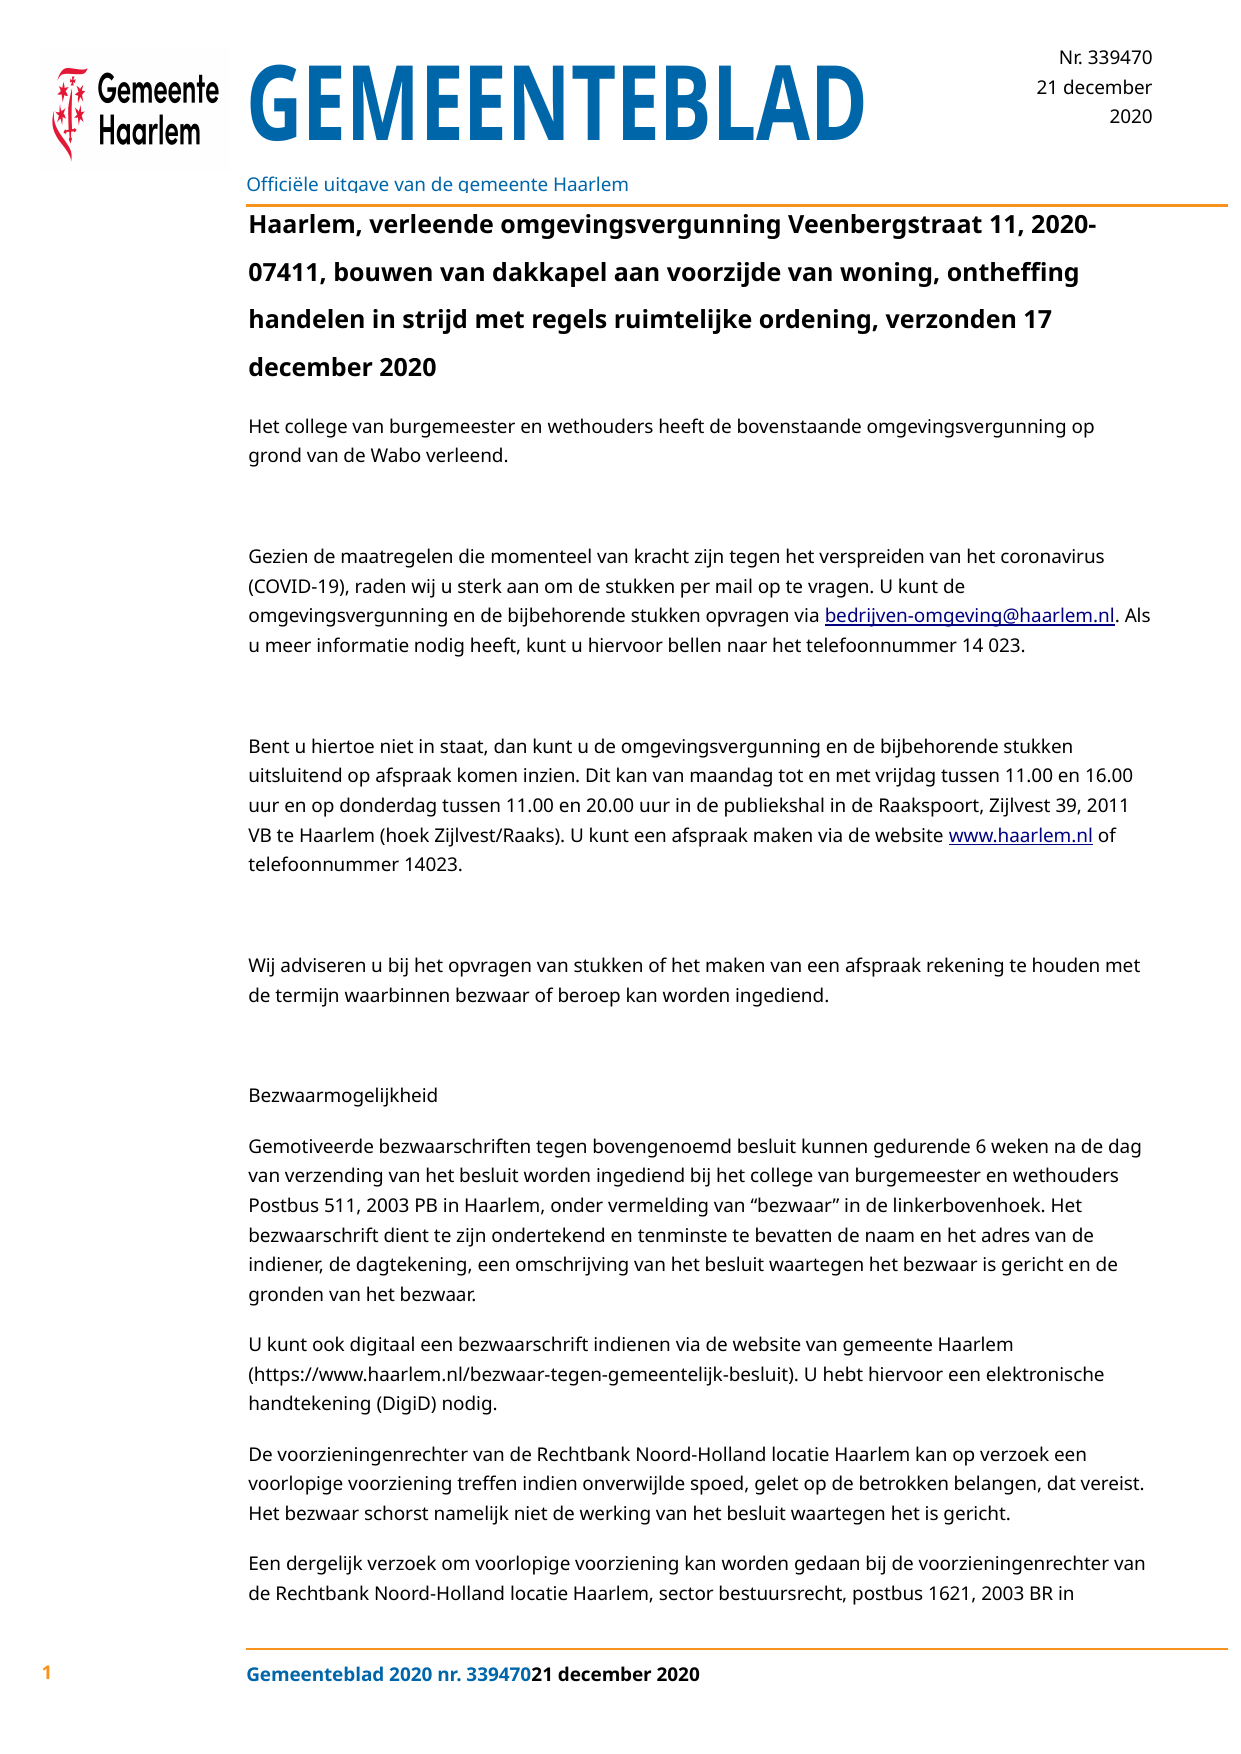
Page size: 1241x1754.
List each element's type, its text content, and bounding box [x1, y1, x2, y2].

text Gezien de maatregelen die momenteel van kracht zijn tegen het verspreiden van het coronavirus (COVID-19), raden wij u sterk aan om de stukken per mail op te vragen. U kunt de omgevingsvergunning en de bijbehorende stukken opvragen via bedrijven-omgeving@haarlem.nl. Als u meer informatie nodig heeft, kunt u hiervoor bellen naar het telefoonnummer 14 023. [248, 543, 1152, 658]
text Gemotiveerde bezwaarschriften tegen bovengenoemd besluit kunnen gedurende 6 weken na de dag van verzending van het besluit worden ingediend bij het college van burgemeester en wethouders Postbus 511, 2003 PB in Haarlem, onder vermelding van “bezwaar” in de linkerbovenhoek. Het bezwaarschrift dient te zijn ondertekend en tenminste te bevatten de naam en het adres van de indiener, de dagtekening, een omschrijving van het besluit waartegen het bezwaar is gericht en de gronden van het bezwaar. [248, 1133, 1152, 1307]
text De voorzieningenrechter van de Rechtbank Noord-Holland locatie Haarlem kan op verzoek een voorlopige voorziening treffen indien onverwijlde spoed, gelet op de betrokken belangen, dat vereist. Het bezwaar schorst namelijk niet de werking van het besluit waartegen het is gericht. [248, 1441, 1152, 1526]
picture [41, 47, 231, 172]
text Haarlem, verleende omgevingsvergunning Veenbergstraat 11, 2020-07411, bouwen van dakkapel aan voorzijde van woning, ontheffing handelen in strijd met regels ruimtelijke ordening, verzonden 17 december 2020 [248, 207, 1152, 384]
text Bent u hiertoe niet in staat, dan kunt u de omgevingsvergunning en de bijbehorende stukken uitsluitend op afspraak komen inzien. Dit kan van maandag tot en met vrijdag tussen 11.00 en 16.00 uur en op donderdag tussen 11.00 en 20.00 uur in de publiekshal in de Raakspoort, Zijlvest 39, 2011 VB te Haarlem (hoek Zijlvest/Raaks). U kunt een afspraak maken via de website www.haarlem.nl of telefoonnummer 14023. [248, 733, 1152, 877]
text Een dergelijk verzoek om voorlopige voorziening kan worden gedaan bij de voorzieningenrechter van de Rechtbank Noord-Holland locatie Haarlem, sector bestuursrecht, postbus 1621, 2003 BR in [248, 1551, 1152, 1606]
text U kunt ook digitaal een bezwaarschrift indienen via de website van gemeente Haarlem (https://www.haarlem.nl/bezwaar-tegen-gemeentelijk-besluit). U hebt hiervoor een elektronische handtekening (DigiD) nodig. [248, 1331, 1152, 1416]
text Het college van burgemeester en wethouders heeft de bovenstaande omgevingsvergunning op grond van de Wabo verleend. [248, 413, 1152, 468]
text Wij adviseren u bij het opvragen van stukken of het maken van een afspraak rekening te houden met de termijn waarbinnen bezwaar of beroep kan worden ingediend. [248, 952, 1152, 1008]
text Bezwaarmogelijkheid [248, 1083, 1152, 1108]
